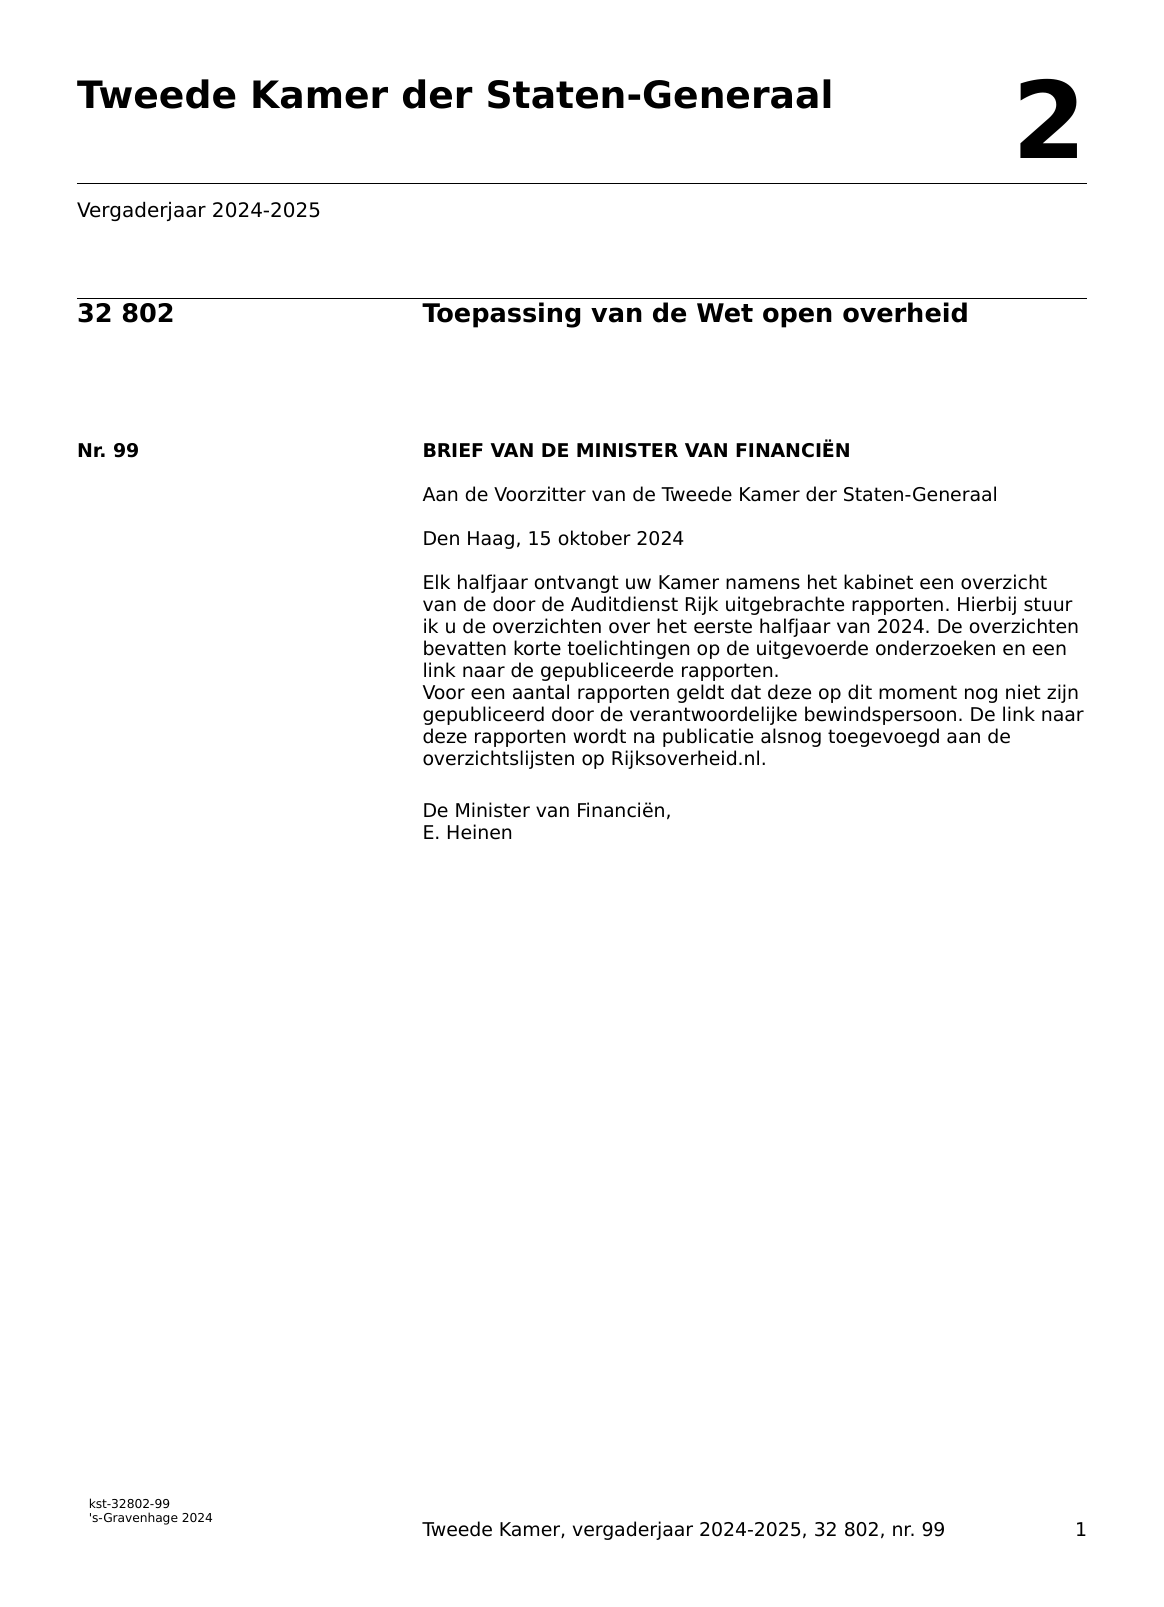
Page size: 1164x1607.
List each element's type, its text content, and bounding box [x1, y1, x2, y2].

text Voor een aantal rapporten geldt dat deze op dit moment nog niet zijn gepubliceerd door de verantwoordelijke bewindspersoon. De link naar deze rapporten wordt na publicatie alsnog toegevoegd aan de overzichtslijsten op Rijksoverheid.nl. [422, 682, 1087, 770]
text Elk halfjaar ontvangt uw Kamer namens het kabinet een overzicht van de door de Auditdienst Rijk uitgebrachte rapporten. Hierbij stuur ik u de overzichten over het eerste halfjaar van 2024. De overzichten bevatten korte toelichtingen op de uitgevoerde onderzoeken en een link naar de gepubliceerde rapporten. [422, 572, 1087, 682]
subtitle Nr. 99 BRIEF VAN DE MINISTER VAN FINANCIËN [77, 440, 1087, 462]
table_cell Vergaderjaar 2024-2025 [77, 184, 1087, 298]
text Aan de Voorzitter van de Tweede Kamer der Staten-Generaal [422, 484, 1087, 506]
table_header Tweede Kamer der Staten-Generaal [77, 59, 886, 183]
text 's-Gravenhage 2024 [88, 1511, 323, 1525]
text De Minister van Financiën, E. Heinen [422, 800, 1087, 844]
table_header 2 [886, 59, 1087, 183]
text kst-32802-99 [88, 1497, 323, 1511]
subtitle 32 802 Toepassing van de Wet open overheid [77, 299, 1087, 329]
text Den Haag, 15 oktober 2024 [422, 528, 1087, 550]
